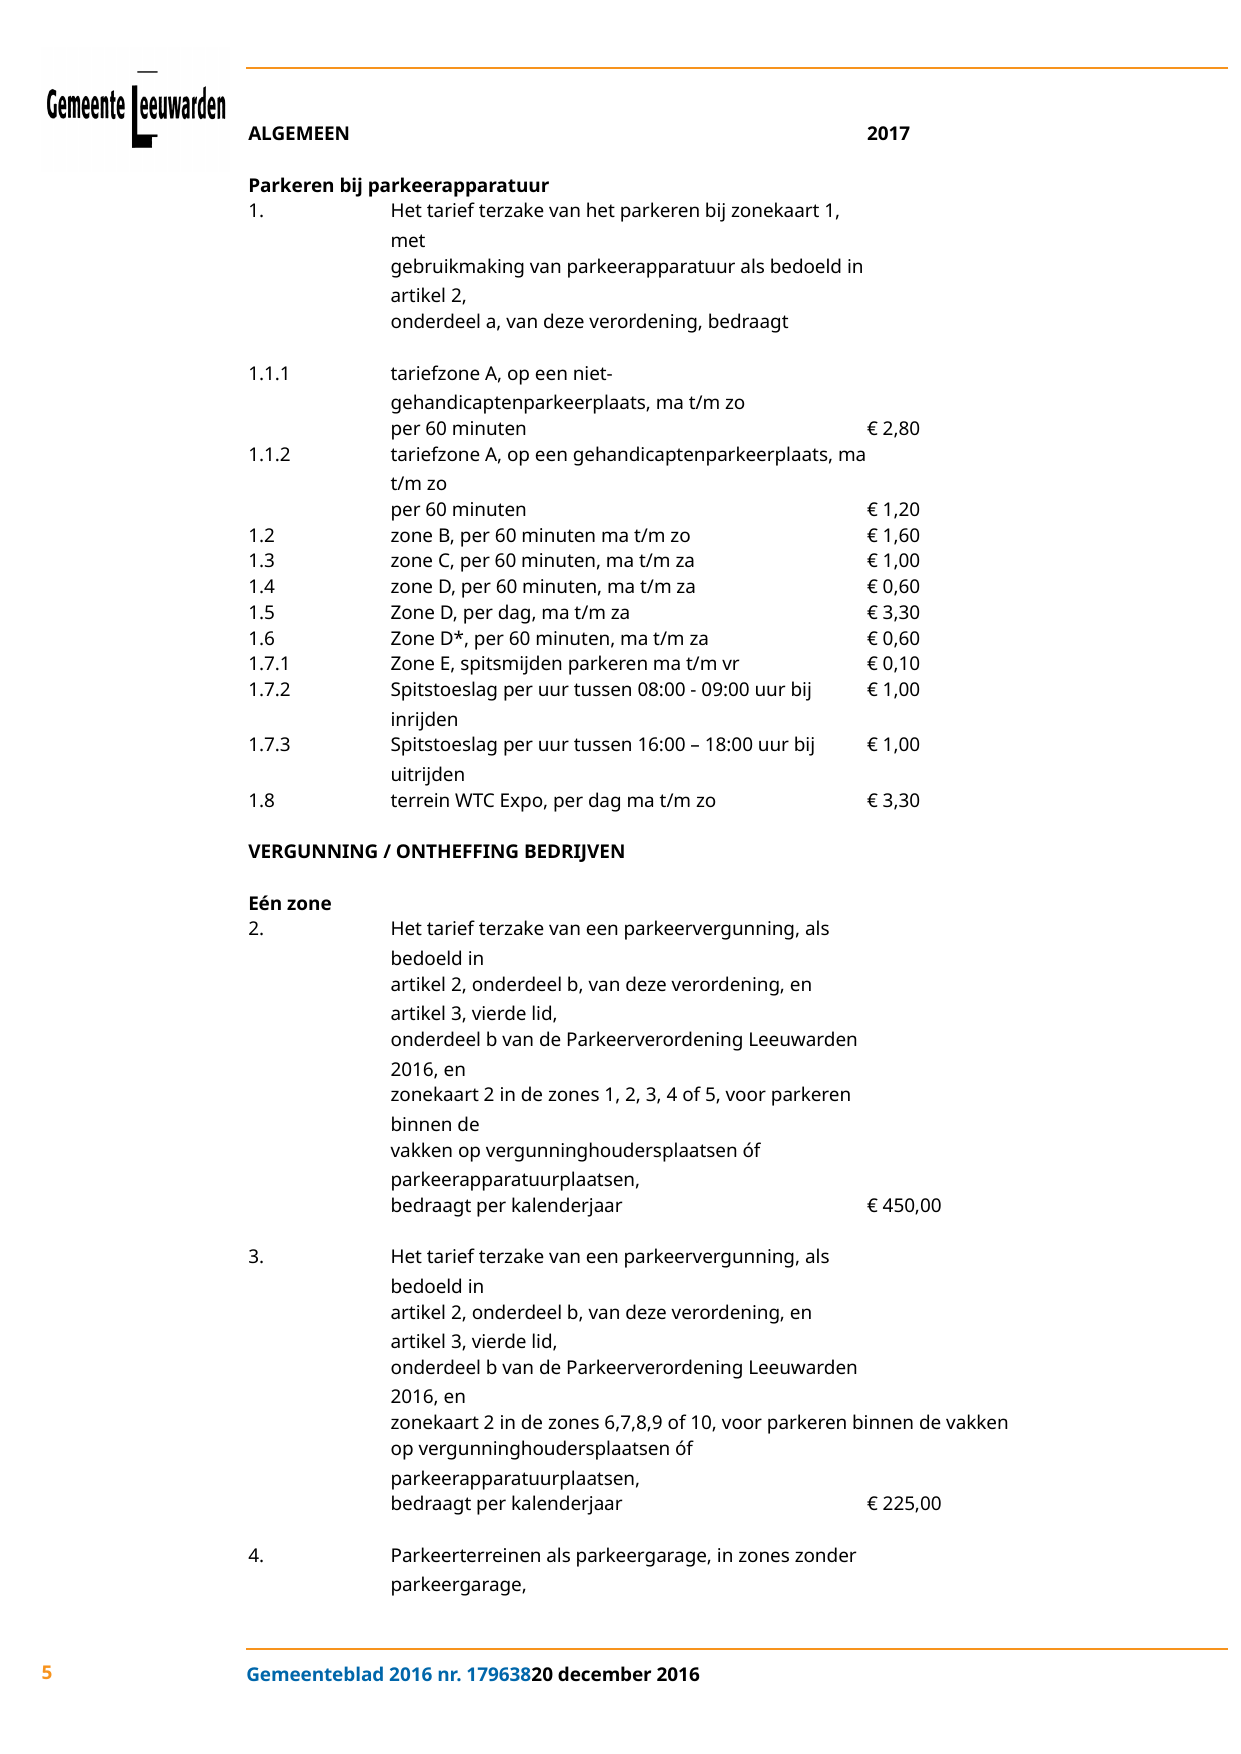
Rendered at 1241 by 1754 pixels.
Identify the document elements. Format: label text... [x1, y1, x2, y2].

table_cell [867, 1026, 1009, 1081]
table_cell [867, 1081, 1009, 1137]
picture [41, 47, 231, 172]
table_cell [867, 172, 1009, 198]
table_cell [867, 890, 1009, 916]
table_cell [867, 1354, 1009, 1409]
table_cell [867, 1435, 1009, 1491]
table_cell [867, 308, 1009, 334]
table_cell 1.7.3 [248, 732, 390, 787]
table_cell [248, 1299, 390, 1354]
table_cell [248, 146, 390, 172]
table_cell artikel 2, onderdeel b, van deze verordening, en artikel 3, vierde lid, [390, 971, 867, 1026]
table_cell VERGUNNING / ONTHEFFING BEDRIJVEN [248, 838, 867, 864]
table_cell [1009, 1491, 1152, 1516]
table_cell zonekaart 2 in de zones 6,7,8,9 of 10, voor parkeren binnen de vakken [390, 1410, 1152, 1435]
table_cell [1009, 1435, 1152, 1491]
table_cell [867, 360, 1009, 415]
table_cell Parkeren bij parkeerapparatuur [248, 172, 867, 198]
table_cell [248, 95, 390, 121]
table_cell 1.6 [248, 625, 390, 651]
table_cell [867, 1299, 1009, 1354]
table_cell onderdeel b van de Parkeerverordening Leeuwarden 2016, en [390, 1026, 867, 1081]
table_cell [248, 1218, 390, 1243]
table_cell € 1,00 [867, 676, 1009, 732]
table_cell [867, 1244, 1009, 1299]
table_cell € 0,10 [867, 651, 1009, 676]
table_cell € 225,00 [867, 1491, 1009, 1516]
table_cell Spitstoeslag per uur tussen 16:00 – 18:00 uur bij uitrijden [390, 732, 867, 787]
table_cell artikel 2, onderdeel b, van deze verordening, en artikel 3, vierde lid, [390, 1299, 867, 1354]
table_cell [867, 813, 1009, 838]
table_cell 1.1.2 [248, 441, 390, 496]
table_cell [867, 95, 1009, 121]
table_cell zone C, per 60 minuten, ma t/m za [390, 548, 867, 573]
table_cell € 1,60 [867, 522, 1009, 548]
table_cell [248, 1435, 390, 1491]
table_cell Het tarief terzake van het parkeren bij zonekaart 1, met [390, 198, 867, 253]
table_cell [248, 1081, 390, 1137]
table_cell 1.3 [248, 548, 390, 573]
table_cell vakken op vergunninghoudersplaatsen óf parkeerapparatuurplaatsen, [390, 1137, 867, 1192]
table_cell Zone D, per dag, ma t/m za [390, 599, 867, 625]
table_cell [248, 1491, 390, 1516]
table_cell Het tarief terzake van een parkeervergunning, als bedoeld in [390, 1244, 867, 1299]
table_cell [390, 146, 867, 172]
table_cell [390, 1218, 867, 1243]
table_cell [390, 864, 867, 890]
table_cell onderdeel b van de Parkeerverordening Leeuwarden 2016, en [390, 1354, 867, 1409]
table_cell € 450,00 [867, 1192, 1009, 1218]
table_cell [1009, 1542, 1152, 1597]
table_cell per 60 minuten [390, 496, 867, 522]
table_cell op vergunninghoudersplaatsen óf parkeerapparatuurplaatsen, [390, 1435, 867, 1491]
table_cell [248, 308, 390, 334]
table_cell onderdeel a, van deze verordening, bedraagt [390, 308, 867, 334]
table_cell Eén zone [248, 890, 867, 916]
table_cell [867, 441, 1009, 496]
table_cell Zone E, spitsmijden parkeren ma t/m vr [390, 651, 867, 676]
table_cell [248, 1192, 390, 1218]
table_cell [248, 1026, 390, 1081]
table_cell [390, 813, 867, 838]
table_cell 1.8 [248, 787, 390, 813]
table_cell [248, 1410, 390, 1435]
table_cell [248, 1354, 390, 1409]
table_cell Het tarief terzake van een parkeervergunning, als bedoeld in [390, 916, 867, 971]
table_cell 4. [248, 1542, 390, 1597]
table_cell [248, 415, 390, 441]
table_cell [248, 334, 390, 360]
table_cell [867, 916, 1009, 971]
table_cell € 0,60 [867, 625, 1009, 651]
table_cell 1.7.1 [248, 651, 390, 676]
table_cell € 1,20 [867, 496, 1009, 522]
table_cell € 1,00 [867, 548, 1009, 573]
table_cell [867, 198, 1009, 253]
table_cell per 60 minuten [390, 415, 867, 441]
table_cell bedraagt per kalenderjaar [390, 1491, 867, 1516]
table_cell Spitstoeslag per uur tussen 08:00 - 09:00 uur bij inrijden [390, 676, 867, 732]
table_cell [1009, 1516, 1152, 1542]
table_cell zone B, per 60 minuten ma t/m zo [390, 522, 867, 548]
table_cell [867, 1516, 1009, 1542]
table_cell [867, 253, 1009, 308]
table_cell [248, 496, 390, 522]
table_cell [867, 864, 1009, 890]
table_cell [867, 334, 1009, 360]
table_cell Zone D*, per 60 minuten, ma t/m za [390, 625, 867, 651]
table_cell € 0,60 [867, 573, 1009, 599]
table_cell [390, 1516, 867, 1542]
table_cell [867, 1137, 1009, 1192]
table_cell 1.2 [248, 522, 390, 548]
table_cell [248, 1516, 390, 1542]
table_cell [867, 1218, 1009, 1243]
table_cell 1.7.2 [248, 676, 390, 732]
table_cell zonekaart 2 in de zones 1, 2, 3, 4 of 5, voor parkeren binnen de [390, 1081, 867, 1137]
table_cell [248, 864, 390, 890]
table_cell 3. [248, 1244, 390, 1299]
table_cell [248, 813, 390, 838]
table_cell [248, 971, 390, 1026]
table_cell [248, 253, 390, 308]
table_cell bedraagt per kalenderjaar [390, 1192, 867, 1218]
table_cell 1.1.1 [248, 360, 390, 415]
table_cell Parkeerterreinen als parkeergarage, in zones zonder parkeergarage, [390, 1542, 867, 1597]
table_cell gebruikmaking van parkeerapparatuur als bedoeld in artikel 2, [390, 253, 867, 308]
table_cell ALGEMEEN [248, 121, 867, 146]
table_cell 1. [248, 198, 390, 253]
table_cell [867, 971, 1009, 1026]
table_cell € 1,00 [867, 732, 1009, 787]
table_cell [390, 95, 867, 121]
table_cell € 2,80 [867, 415, 1009, 441]
table_cell [867, 1542, 1009, 1597]
table_cell € 3,30 [867, 787, 1009, 813]
table_cell terrein WTC Expo, per dag ma t/m zo [390, 787, 867, 813]
table_cell [248, 1137, 390, 1192]
table_cell 1.4 [248, 573, 390, 599]
table_cell 1.5 [248, 599, 390, 625]
table_cell [390, 334, 867, 360]
table_cell tariefzone A, op een niet-gehandicaptenparkeerplaats, ma t/m zo [390, 360, 867, 415]
table_cell € 3,30 [867, 599, 1009, 625]
table_cell 2. [248, 916, 390, 971]
table_cell zone D, per 60 minuten, ma t/m za [390, 573, 867, 599]
table_cell tariefzone A, op een gehandicaptenparkeerplaats, ma t/m zo [390, 441, 867, 496]
table_cell 2017 [867, 121, 1009, 146]
table_cell [867, 146, 1009, 172]
table_cell [867, 838, 1009, 864]
